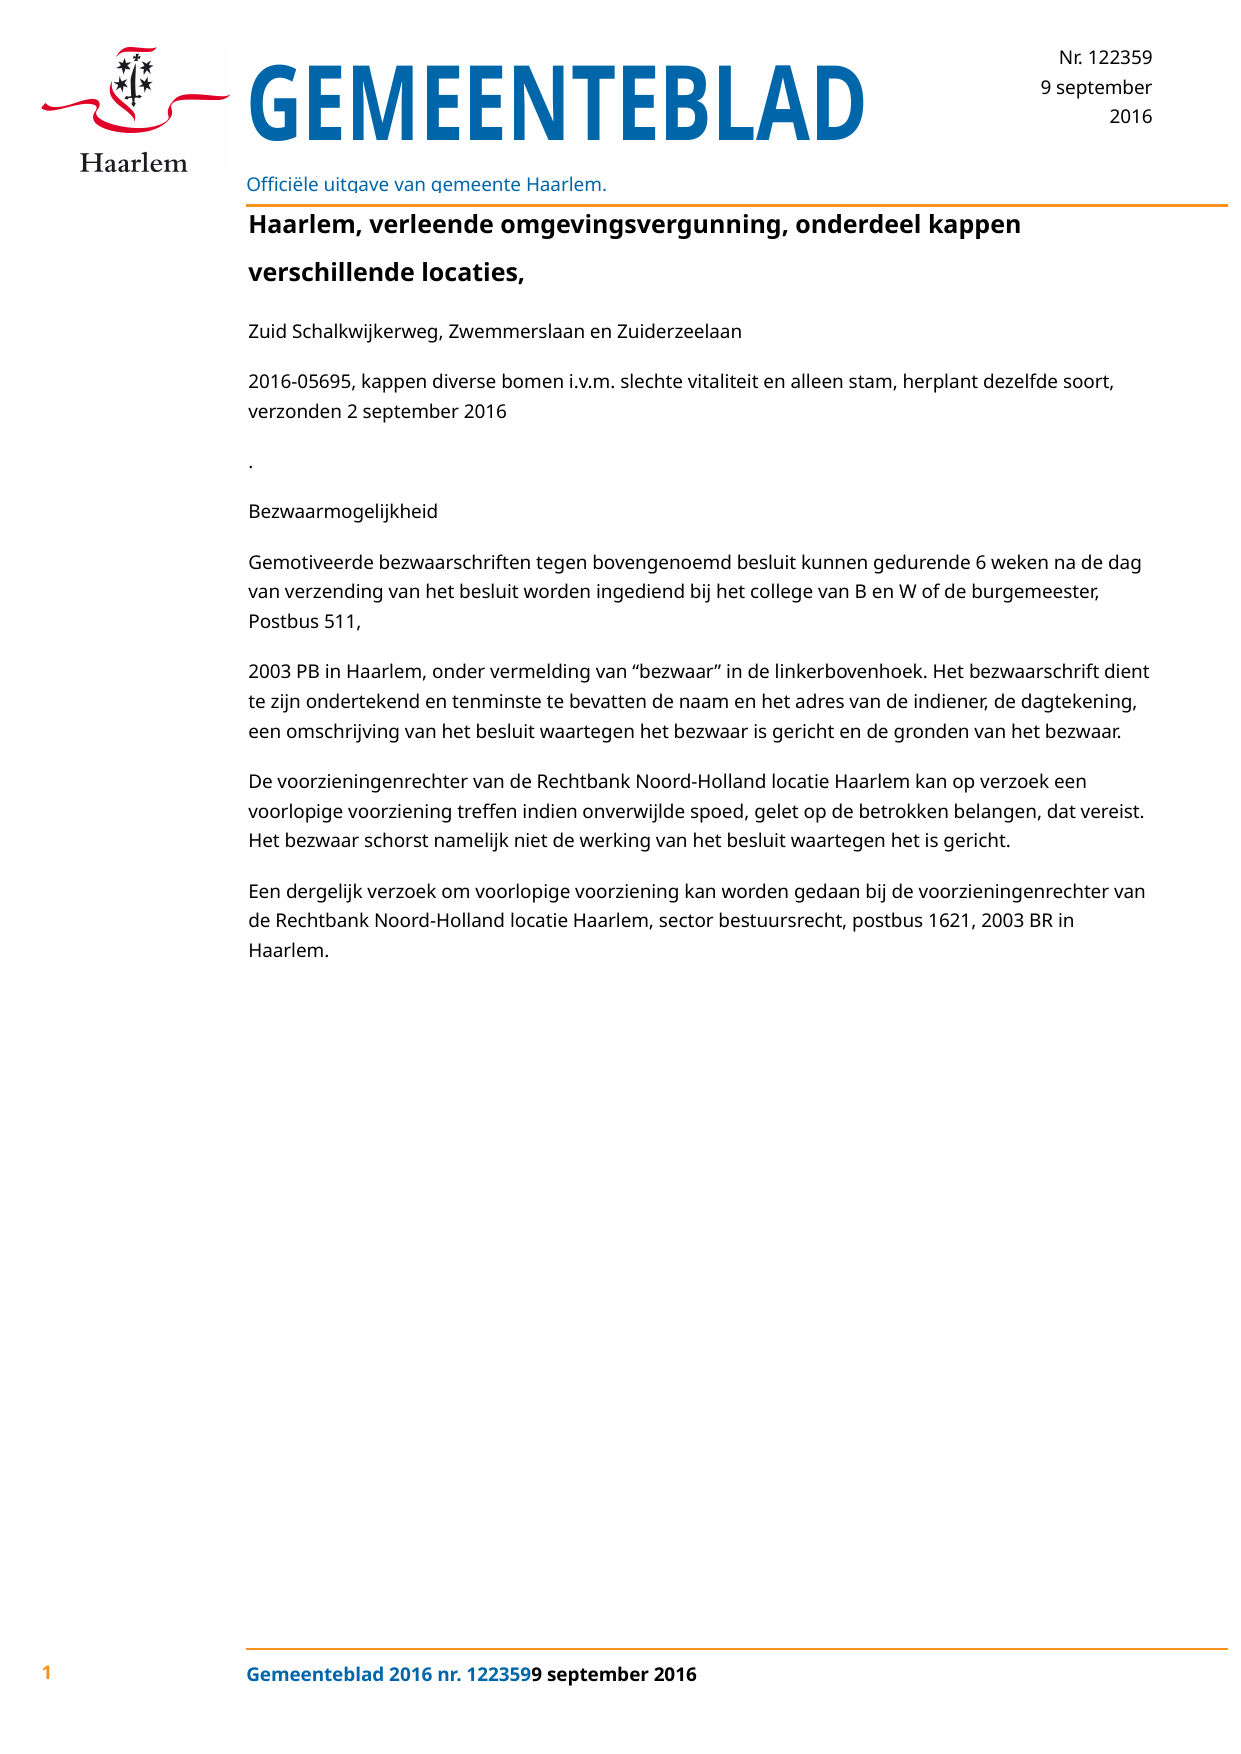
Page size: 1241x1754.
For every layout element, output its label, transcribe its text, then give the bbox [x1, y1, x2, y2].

text Haarlem, verleende omgevingsvergunning, onderdeel kappen verschillende locaties, [248, 207, 1152, 288]
text Zuid Schalkwijkerweg, Zwemmerslaan en Zuiderzeelaan [248, 318, 1152, 344]
text 2003 PB in Haarlem, onder vermelding van “bezwaar” in de linkerbovenhoek. Het bezwaarschrift dient te zijn ondertekend en tenminste te bevatten de naam en het adres van de indiener, de dagtekening, een omschrijving van het besluit waartegen het bezwaar is gericht en de gronden van het bezwaar. [248, 659, 1152, 744]
text Bezwaarmogelijkheid [248, 499, 1152, 524]
text Een dergelijk verzoek om voorlopige voorziening kan worden gedaan bij de voorzieningenrechter van de Rechtbank Noord-Holland locatie Haarlem, sector bestuursrecht, postbus 1621, 2003 BR in Haarlem. [248, 878, 1152, 963]
text De voorzieningenrechter van de Rechtbank Noord-Holland locatie Haarlem kan op verzoek een voorlopige voorziening treffen indien onverwijlde spoed, gelet op de betrokken belangen, dat vereist. Het bezwaar schorst namelijk niet de werking van het besluit waartegen het is gericht. [248, 768, 1152, 853]
text Gemotiveerde bezwaarschriften tegen bovengenoemd besluit kunnen gedurende 6 weken na de dag van verzending van het besluit worden ingediend bij het college van B en W of de burgemeester, Postbus 511, [248, 549, 1152, 634]
text . [248, 448, 1152, 474]
text 2016-05695, kappen diverse bomen i.v.m. slechte vitaliteit en alleen stam, herplant dezelfde soort, verzonden 2 september 2016 [248, 368, 1152, 424]
picture [41, 47, 231, 172]
